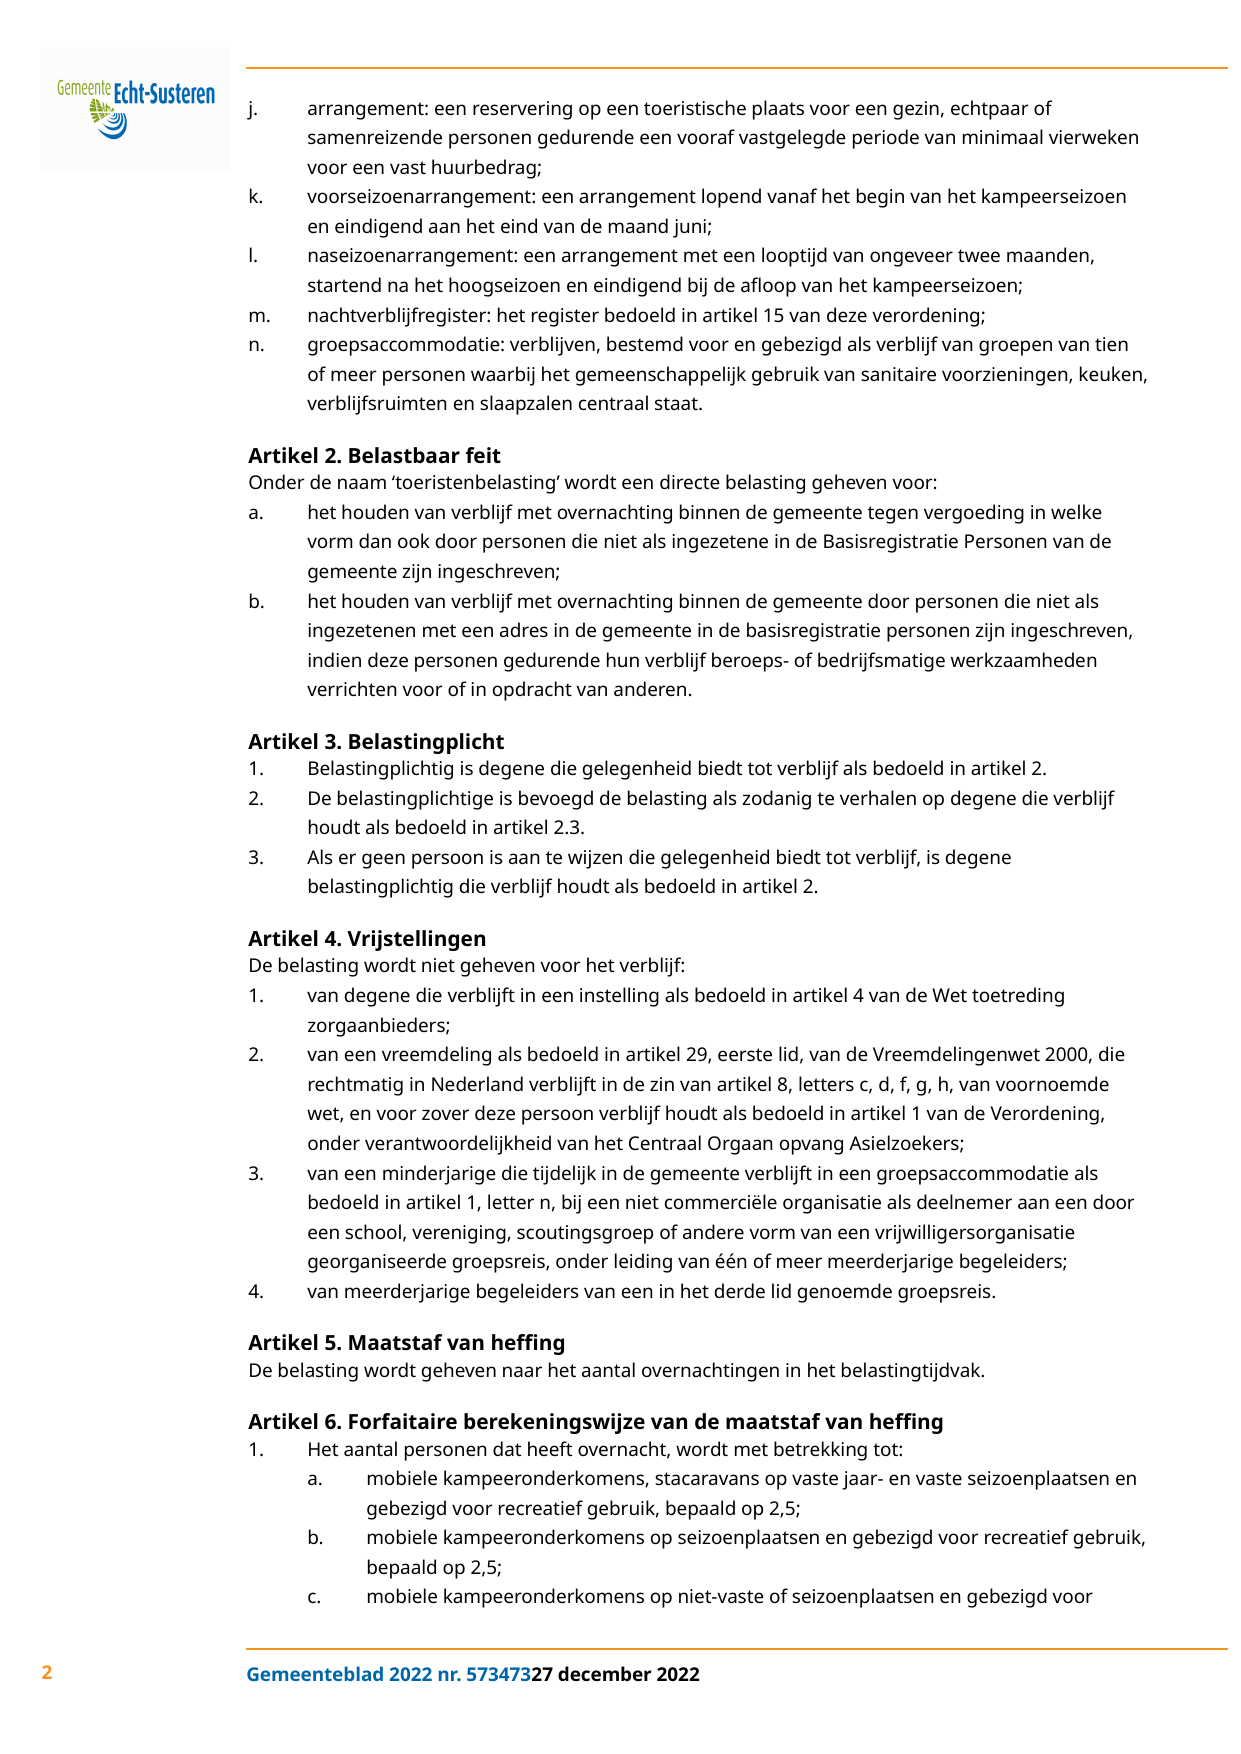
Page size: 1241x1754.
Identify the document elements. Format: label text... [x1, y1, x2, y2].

text Artikel 2. Belastbaar feit [248, 441, 1152, 469]
list van een vreemdeling als bedoeld in artikel 29, eerste lid, van de Vreemdelingenwet 2000, die rechtmatig in Nederland verblijft in de zin van artikel 8, letters c, d, f, g, h, van voornoemde wet, en voor zover deze persoon verblijf houdt als bedoeld in artikel 1 van de Verordening, onder verantwoordelijkheid van het Centraal Orgaan opvang Asielzoekers; [248, 1041, 1152, 1156]
picture [41, 47, 231, 172]
list mobiele kampeeronderkomens op seizoenplaatsen en gebezigd voor recreatief gebruik, bepaald op 2,5; [307, 1524, 1152, 1580]
list van een minderjarige die tijdelijk in de gemeente verblijft in een groepsaccommodatie als bedoeld in artikel 1, letter n, bij een niet commerciële organisatie als deelnemer aan een door een school, vereniging, scoutingsgroep of andere vorm van een vrijwilligersorganisatie georganiseerde groepsreis, onder leiding van één of meer meerderjarige begeleiders; [248, 1160, 1152, 1274]
list Als er geen persoon is aan te wijzen die gelegenheid biedt tot verblijf, is degene belastingplichtig die verblijf houdt als bedoeld in artikel 2. [248, 844, 1152, 899]
list het houden van verblijf met overnachting binnen de gemeente tegen vergoeding in welke vorm dan ook door personen die niet als ingezetene in de Basisregistratie Personen van de gemeente zijn ingeschreven; [248, 499, 1152, 584]
text Onder de naam ‘toeristenbelasting’ wordt een directe belasting geheven voor: [248, 469, 1152, 495]
list voorseizoenarrangement: een arrangement lopend vanaf het begin van het kampeerseizoen en eindigend aan het eind van de maand juni; [248, 183, 1152, 239]
list De belastingplichtige is bevoegd de belasting als zodanig te verhalen op degene die verblijf houdt als bedoeld in artikel 2.3. [248, 785, 1152, 840]
text De belasting wordt geheven naar het aantal overnachtingen in het belastingtijdvak. [248, 1357, 1152, 1383]
list het houden van verblijf met overnachting binnen de gemeente door personen die niet als ingezetenen met een adres in de gemeente in de basisregistratie personen zijn ingeschreven, indien deze personen gedurende hun verblijf beroeps- of bedrijfsmatige werkzaamheden verrichten voor of in opdracht van anderen. [248, 588, 1152, 702]
list van meerderjarige begeleiders van een in het derde lid genoemde groepsreis. [248, 1278, 1152, 1304]
text Artikel 6. Forfaitaire berekeningswijze van de maatstaf van heffing [248, 1407, 1152, 1436]
list Het aantal personen dat heeft overnacht, wordt met betrekking tot: [248, 1436, 1152, 1461]
list groepsaccommodatie: verblijven, bestemd voor en gebezigd als verblijf van groepen van tien of meer personen waarbij het gemeenschappelijk gebruik van sanitaire voorzieningen, keuken, verblijfsruimten en slaapzalen centraal staat. [248, 331, 1152, 416]
list arrangement: een reservering op een toeristische plaats voor een gezin, echtpaar of samenreizende personen gedurende een vooraf vastgelegde periode van minimaal vierweken voor een vast huurbedrag; [248, 95, 1152, 180]
list mobiele kampeeronderkomens, stacaravans op vaste jaar- en vaste seizoenplaatsen en gebezigd voor recreatief gebruik, bepaald op 2,5; [307, 1465, 1152, 1521]
list Belastingplichtig is degene die gelegenheid biedt tot verblijf als bedoeld in artikel 2. [248, 755, 1152, 781]
list naseizoenarrangement: een arrangement met een looptijd van ongeveer twee maanden, startend na het hoogseizoen en eindigend bij de afloop van het kampeerseizoen; [248, 243, 1152, 298]
list nachtverblijfregister: het register bedoeld in artikel 15 van deze verordening; [248, 302, 1152, 328]
text De belasting wordt niet geheven voor het verblijf: [248, 953, 1152, 978]
list mobiele kampeeronderkomens op niet-vaste of seizoenplaatsen en gebezigd voor [307, 1584, 1152, 1609]
text Artikel 3. Belastingplicht [248, 727, 1152, 755]
text Artikel 4. Vrijstellingen [248, 924, 1152, 953]
list van degene die verblijft in een instelling als bedoeld in artikel 4 van de Wet toetreding zorgaanbieders; [248, 982, 1152, 1037]
text Artikel 5. Maatstaf van heffing [248, 1328, 1152, 1357]
